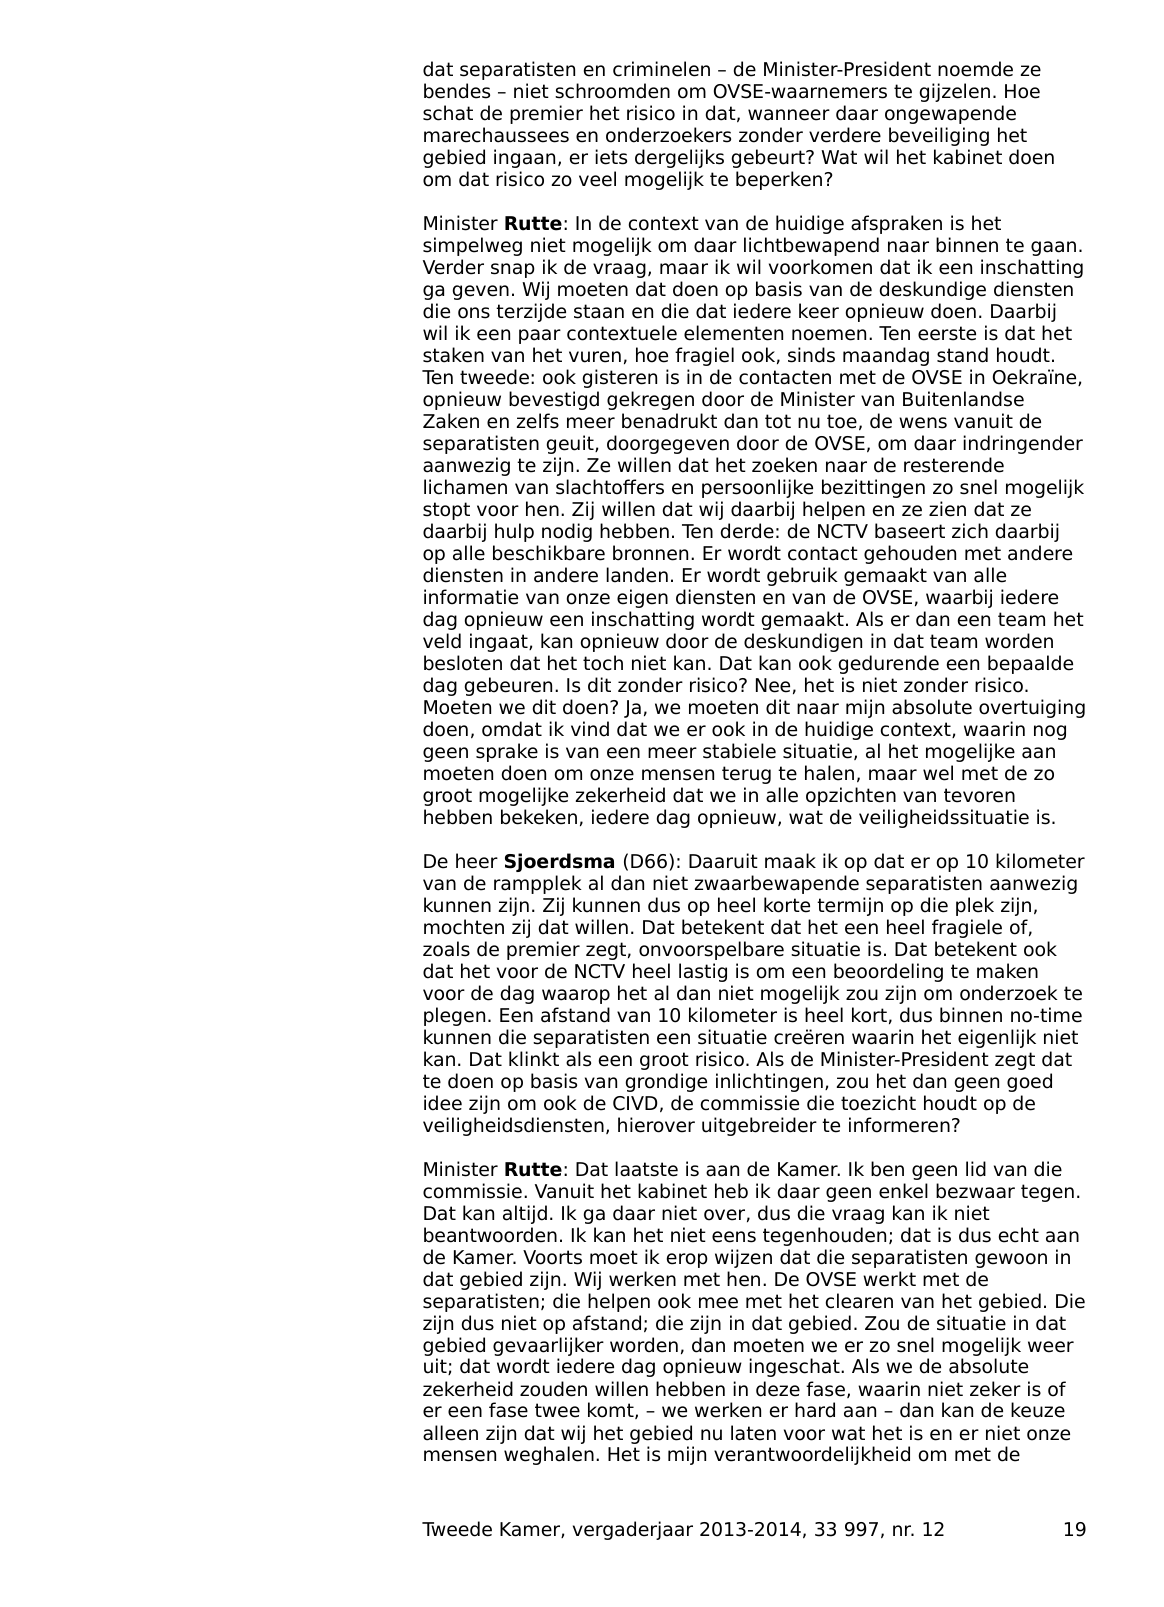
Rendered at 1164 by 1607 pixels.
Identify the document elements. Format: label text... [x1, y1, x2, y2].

text Minister Rutte: In de context van de huidige afspraken is het simpelweg niet mogelijk om daar lichtbewapend naar binnen te gaan. Verder snap ik de vraag, maar ik wil voorkomen dat ik een inschatting ga geven. Wij moeten dat doen op basis van de deskundige diensten die ons terzijde staan en die dat iedere keer opnieuw doen. Daarbij wil ik een paar contextuele elementen noemen. Ten eerste is dat het staken van het vuren, hoe fragiel ook, sinds maandag stand houdt. Ten tweede: ook gisteren is in de contacten met de OVSE in Oekraïne, opnieuw bevestigd gekregen door de Minister van Buitenlandse Zaken en zelfs meer benadrukt dan tot nu toe, de wens vanuit de separatisten geuit, doorgegeven door de OVSE, om daar indringender aanwezig te zijn. Ze willen dat het zoeken naar de resterende lichamen van slachtoffers en persoonlijke bezittingen zo snel mogelijk stopt voor hen. Zij willen dat wij daarbij helpen en ze zien dat ze daarbij hulp nodig hebben. Ten derde: de NCTV baseert zich daarbij op alle beschikbare bronnen. Er wordt contact gehouden met andere diensten in andere landen. Er wordt gebruik gemaakt van alle informatie van onze eigen diensten en van de OVSE, waarbij iedere dag opnieuw een inschatting wordt gemaakt. Als er dan een team het veld ingaat, kan opnieuw door de deskundigen in dat team worden besloten dat het toch niet kan. Dat kan ook gedurende een bepaalde dag gebeuren. Is dit zonder risico? Nee, het is niet zonder risico. Moeten we dit doen? Ja, we moeten dit naar mijn absolute overtuiging doen, omdat ik vind dat we er ook in de huidige context, waarin nog geen sprake is van een meer stabiele situatie, al het mogelijke aan moeten doen om onze mensen terug te halen, maar wel met de zo groot mogelijke zekerheid dat we in alle opzichten van tevoren hebben bekeken, iedere dag opnieuw, wat de veiligheidssituatie is. [422, 213, 1087, 828]
text De heer Sjoerdsma (D66): Daaruit maak ik op dat er op 10 kilometer van de rampplek al dan niet zwaarbewapende separatisten aanwezig kunnen zijn. Zij kunnen dus op heel korte termijn op die plek zijn, mochten zij dat willen. Dat betekent dat het een heel fragiele of, zoals de premier zegt, onvoorspelbare situatie is. Dat betekent ook dat het voor de NCTV heel lastig is om een beoordeling te maken voor de dag waarop het al dan niet mogelijk zou zijn om onderzoek te plegen. Een afstand van 10 kilometer is heel kort, dus binnen no-time kunnen die separatisten een situatie creëren waarin het eigenlijk niet kan. Dat klinkt als een groot risico. Als de Minister-President zegt dat te doen op basis van grondige inlichtingen, zou het dan geen goed idee zijn om ook de CIVD, de commissie die toezicht houdt op de veiligheidsdiensten, hierover uitgebreider te informeren? [422, 851, 1087, 1136]
text Minister Rutte: Dat laatste is aan de Kamer. Ik ben geen lid van die commissie. Vanuit het kabinet heb ik daar geen enkel bezwaar tegen. Dat kan altijd. Ik ga daar niet over, dus die vraag kan ik niet beantwoorden. Ik kan het niet eens tegenhouden; dat is dus echt aan de Kamer. Voorts moet ik erop wijzen dat die separatisten gewoon in dat gebied zijn. Wij werken met hen. De OVSE werkt met de separatisten; die helpen ook mee met het clearen van het gebied. Die zijn dus niet op afstand; die zijn in dat gebied. Zou de situatie in dat gebied gevaarlijker worden, dan moeten we er zo snel mogelijk weer uit; dat wordt iedere dag opnieuw ingeschat. Als we de absolute zekerheid zouden willen hebben in deze fase, waarin niet zeker is of er een fase twee komt, – we werken er hard aan – dan kan de keuze alleen zijn dat wij het gebied nu laten voor wat het is en er niet onze mensen weghalen. Het is mijn verantwoordelijkheid om met de [422, 1159, 1087, 1466]
text dat separatisten en criminelen – de Minister-President noemde ze bendes – niet schroomden om OVSE-waarnemers te gijzelen. Hoe schat de premier het risico in dat, wanneer daar ongewapende marechaussees en onderzoekers zonder verdere beveiliging het gebied ingaan, er iets dergelijks gebeurt? Wat wil het kabinet doen om dat risico zo veel mogelijk te beperken? [422, 59, 1087, 191]
